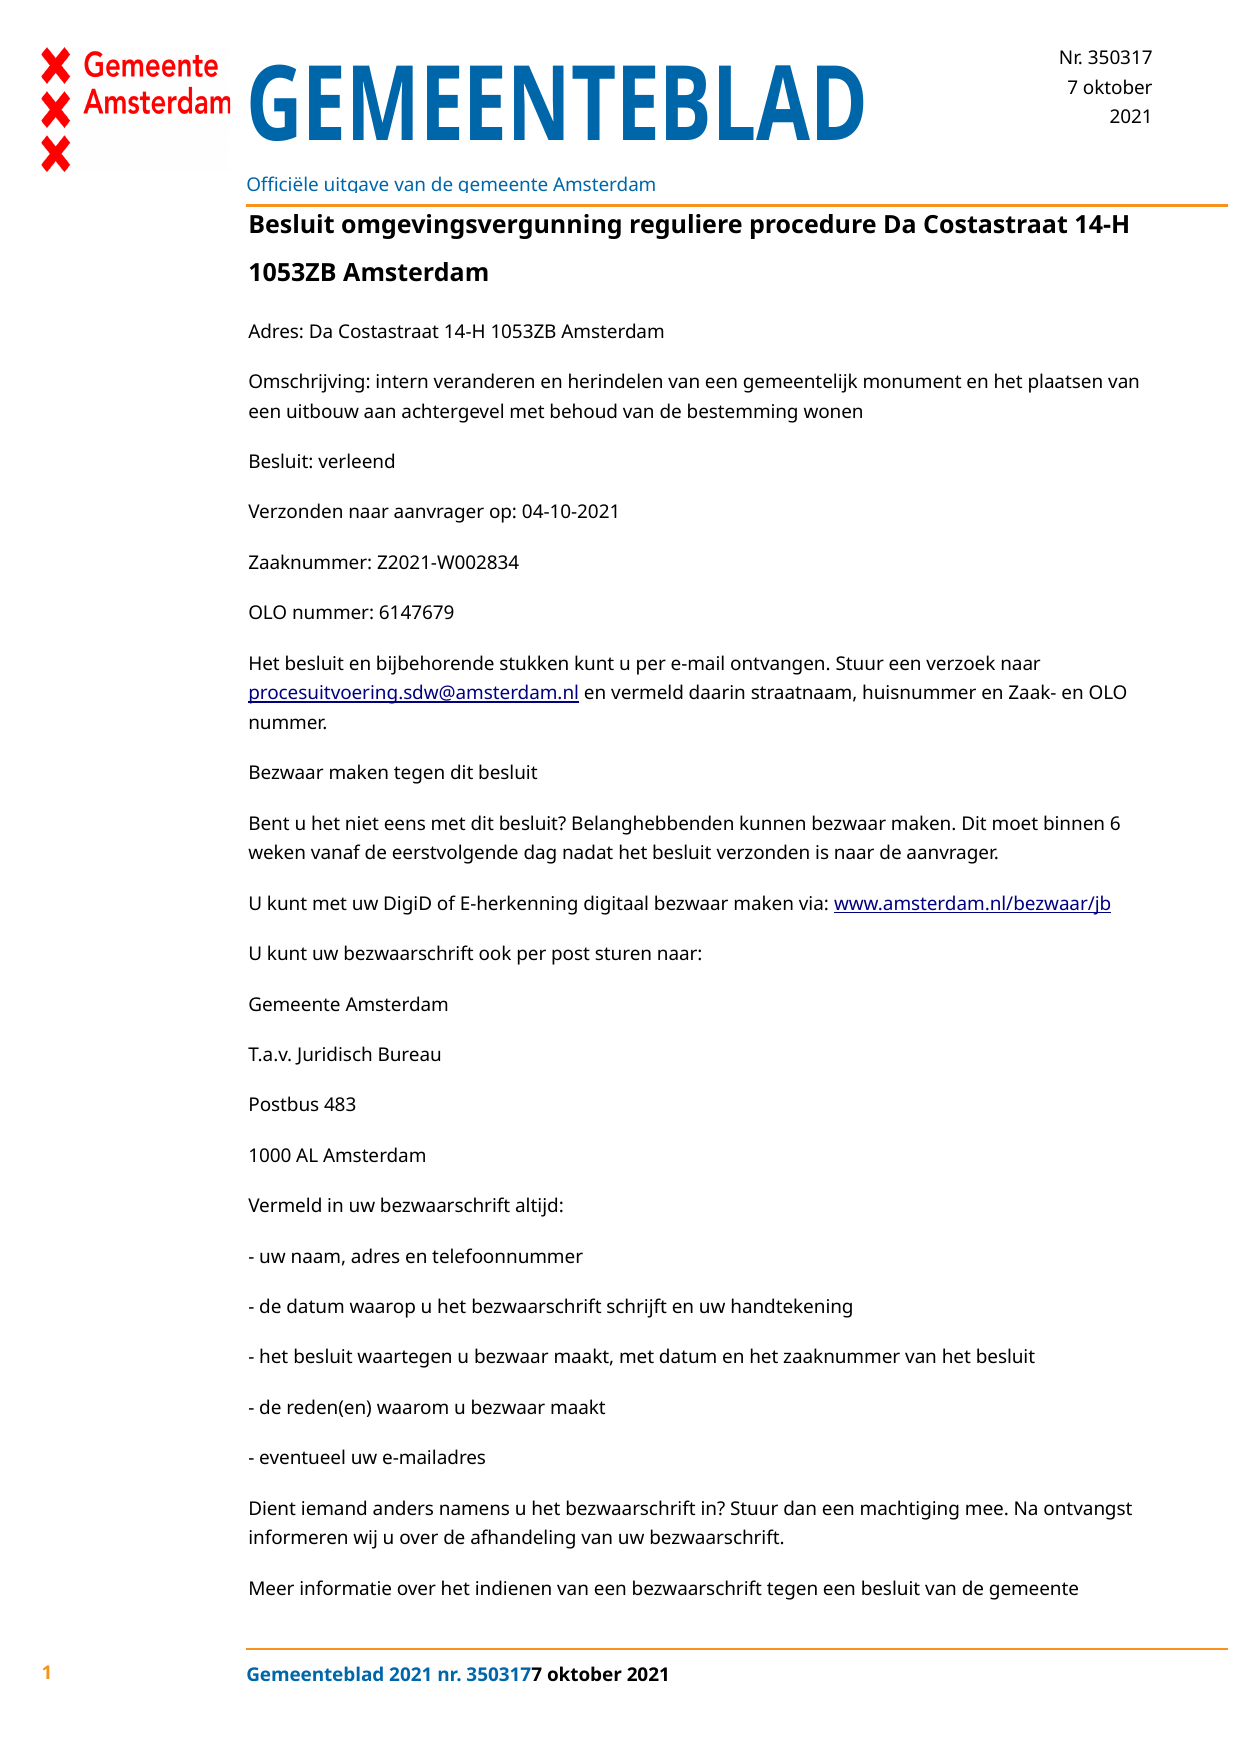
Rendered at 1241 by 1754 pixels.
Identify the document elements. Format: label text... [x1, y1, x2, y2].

text U kunt met uw DigiD of E-herkenning digitaal bezwaar maken via: www.amsterdam.nl/bezwaar/jb [248, 890, 1152, 916]
text Dient iemand anders namens u het bezwaarschrift in? Stuur dan een machtiging mee. Na ontvangst informeren wij u over de afhandeling van uw bezwaarschrift. [248, 1495, 1152, 1550]
text U kunt uw bezwaarschrift ook per post sturen naar: [248, 940, 1152, 966]
text Zaaknummer: Z2021-W002834 [248, 549, 1152, 575]
text Gemeente Amsterdam [248, 991, 1152, 1017]
text Adres: Da Costastraat 14-H 1053ZB Amsterdam [248, 318, 1152, 344]
text Vermeld in uw bezwaarschrift altijd: [248, 1192, 1152, 1218]
picture [41, 47, 231, 172]
text - eventueel uw e-mailadres [248, 1444, 1152, 1470]
text - de reden(en) waarom u bezwaar maakt [248, 1394, 1152, 1420]
text OLO nummer: 6147679 [248, 599, 1152, 625]
text Bent u het niet eens met dit besluit? Belanghebbenden kunnen bezwaar maken. Dit moet binnen 6 weken vanaf de eerstvolgende dag nadat het besluit verzonden is naar de aanvrager. [248, 810, 1152, 865]
text Besluit: verleend [248, 448, 1152, 474]
text T.a.v. Juridisch Bureau [248, 1041, 1152, 1067]
text Omschrijving: intern veranderen en herindelen van een gemeentelijk monument en het plaatsen van een uitbouw aan achtergevel met behoud van de bestemming wonen [248, 368, 1152, 424]
text Besluit omgevingsvergunning reguliere procedure Da Costastraat 14-H 1053ZB Amsterdam [248, 207, 1152, 288]
text Verzonden naar aanvrager op: 04-10-2021 [248, 499, 1152, 524]
text Het besluit en bijbehorende stukken kunt u per e-mail ontvangen. Stuur een verzoek naar procesuitvoering.sdw@amsterdam.nl en vermeld daarin straatnaam, huisnummer en Zaak- en OLO nummer. [248, 650, 1152, 735]
text - de datum waarop u het bezwaarschrift schrijft en uw handtekening [248, 1293, 1152, 1319]
text 1000 AL Amsterdam [248, 1142, 1152, 1168]
text Meer informatie over het indienen van een bezwaarschrift tegen een besluit van de gemeente [248, 1575, 1152, 1601]
text - het besluit waartegen u bezwaar maakt, met datum en het zaaknummer van het besluit [248, 1344, 1152, 1369]
text Bezwaar maken tegen dit besluit [248, 759, 1152, 785]
text - uw naam, adres en telefoonnummer [248, 1243, 1152, 1269]
text Postbus 483 [248, 1092, 1152, 1117]
